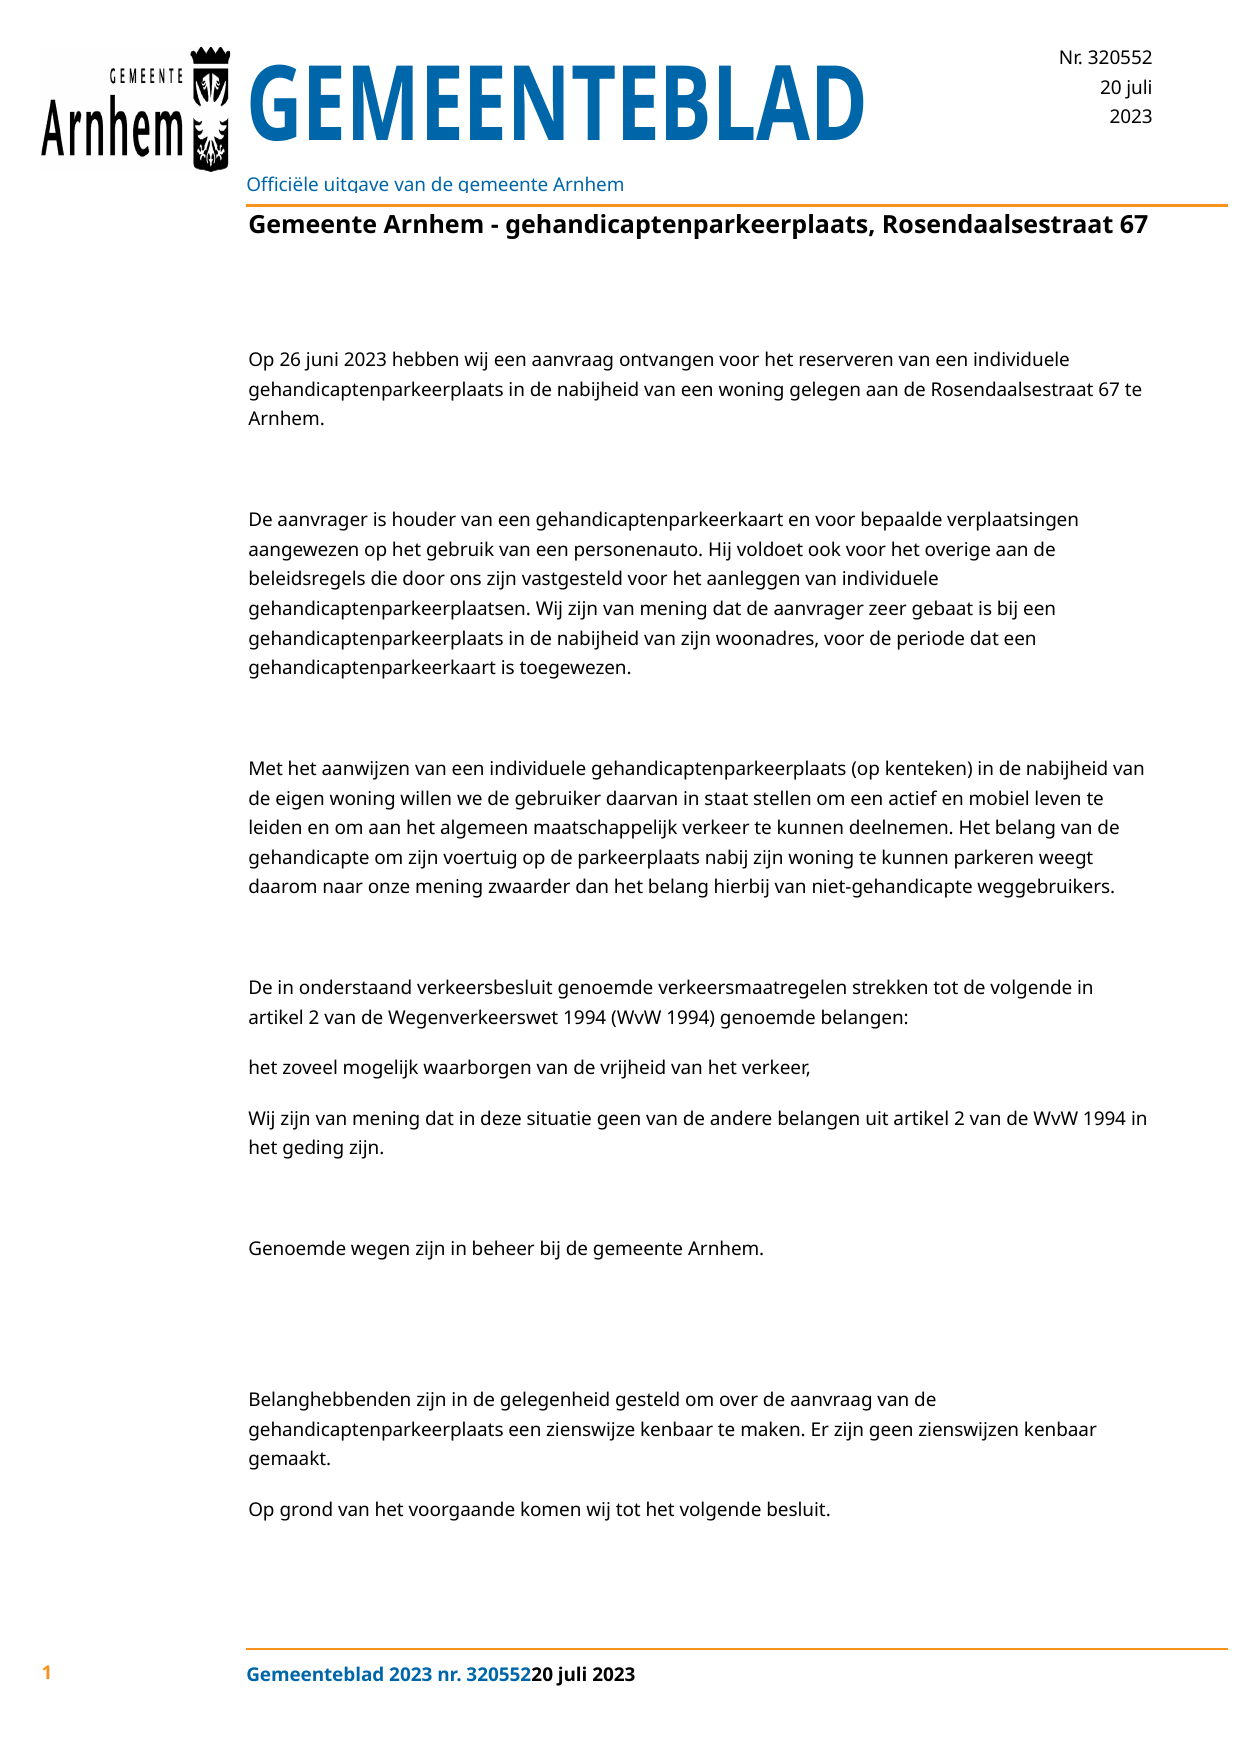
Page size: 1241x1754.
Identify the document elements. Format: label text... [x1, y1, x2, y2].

picture [41, 47, 231, 172]
text Gemeente Arnhem - gehandicaptenparkeerplaats, Rosendaalsestraat 67 [248, 207, 1152, 241]
text De aanvrager is houder van een gehandicaptenparkeerkaart en voor bepaalde verplaatsingen aangewezen op het gebruik van een personenauto. Hij voldoet ook voor het overige aan de beleidsregels die door ons zijn vastgesteld voor het aanleggen van individuele gehandicaptenparkeerplaatsen. Wij zijn van mening dat de aanvrager zeer gebaat is bij een gehandicaptenparkeerplaats in de nabijheid van zijn woonadres, voor de periode dat een gehandicaptenparkeerkaart is toegewezen. [248, 506, 1152, 680]
text De in onderstaand verkeersbesluit genoemde verkeersmaatregelen strekken tot de volgende in artikel 2 van de Wegenverkeerswet 1994 (WvW 1994) genoemde belangen: [248, 974, 1152, 1030]
text Op 26 juni 2023 hebben wij een aanvraag ontvangen voor het reserveren van een individuele gehandicaptenparkeerplaats in de nabijheid van een woning gelegen aan de Rosendaalsestraat 67 te Arnhem. [248, 346, 1152, 431]
text Op grond van het voorgaande komen wij tot het volgende besluit. [248, 1496, 1152, 1522]
text Belanghebbenden zijn in de gelegenheid gesteld om over de aanvraag van de gehandicaptenparkeerplaats een zienswijze kenbaar te maken. Er zijn geen zienswijzen kenbaar gemaakt. [248, 1386, 1152, 1471]
text Genoemde wegen zijn in beheer bij de gemeente Arnhem. [248, 1235, 1152, 1261]
text Wij zijn van mening dat in deze situatie geen van de andere belangen uit artikel 2 van de WvW 1994 in het geding zijn. [248, 1105, 1152, 1160]
text het zoveel mogelijk waarborgen van de vrijheid van het verkeer, [248, 1054, 1152, 1080]
text Met het aanwijzen van een individuele gehandicaptenparkeerplaats (op kenteken) in de nabijheid van de eigen woning willen we de gebruiker daarvan in staat stellen om een actief en mobiel leven te leiden en om aan het algemeen maatschappelijk verkeer te kunnen deelnemen. Het belang van de gehandicapte om zijn voertuig op de parkeerplaats nabij zijn woning te kunnen parkeren weegt daarom naar onze mening zwaarder dan het belang hierbij van niet-gehandicapte weggebruikers. [248, 755, 1152, 899]
